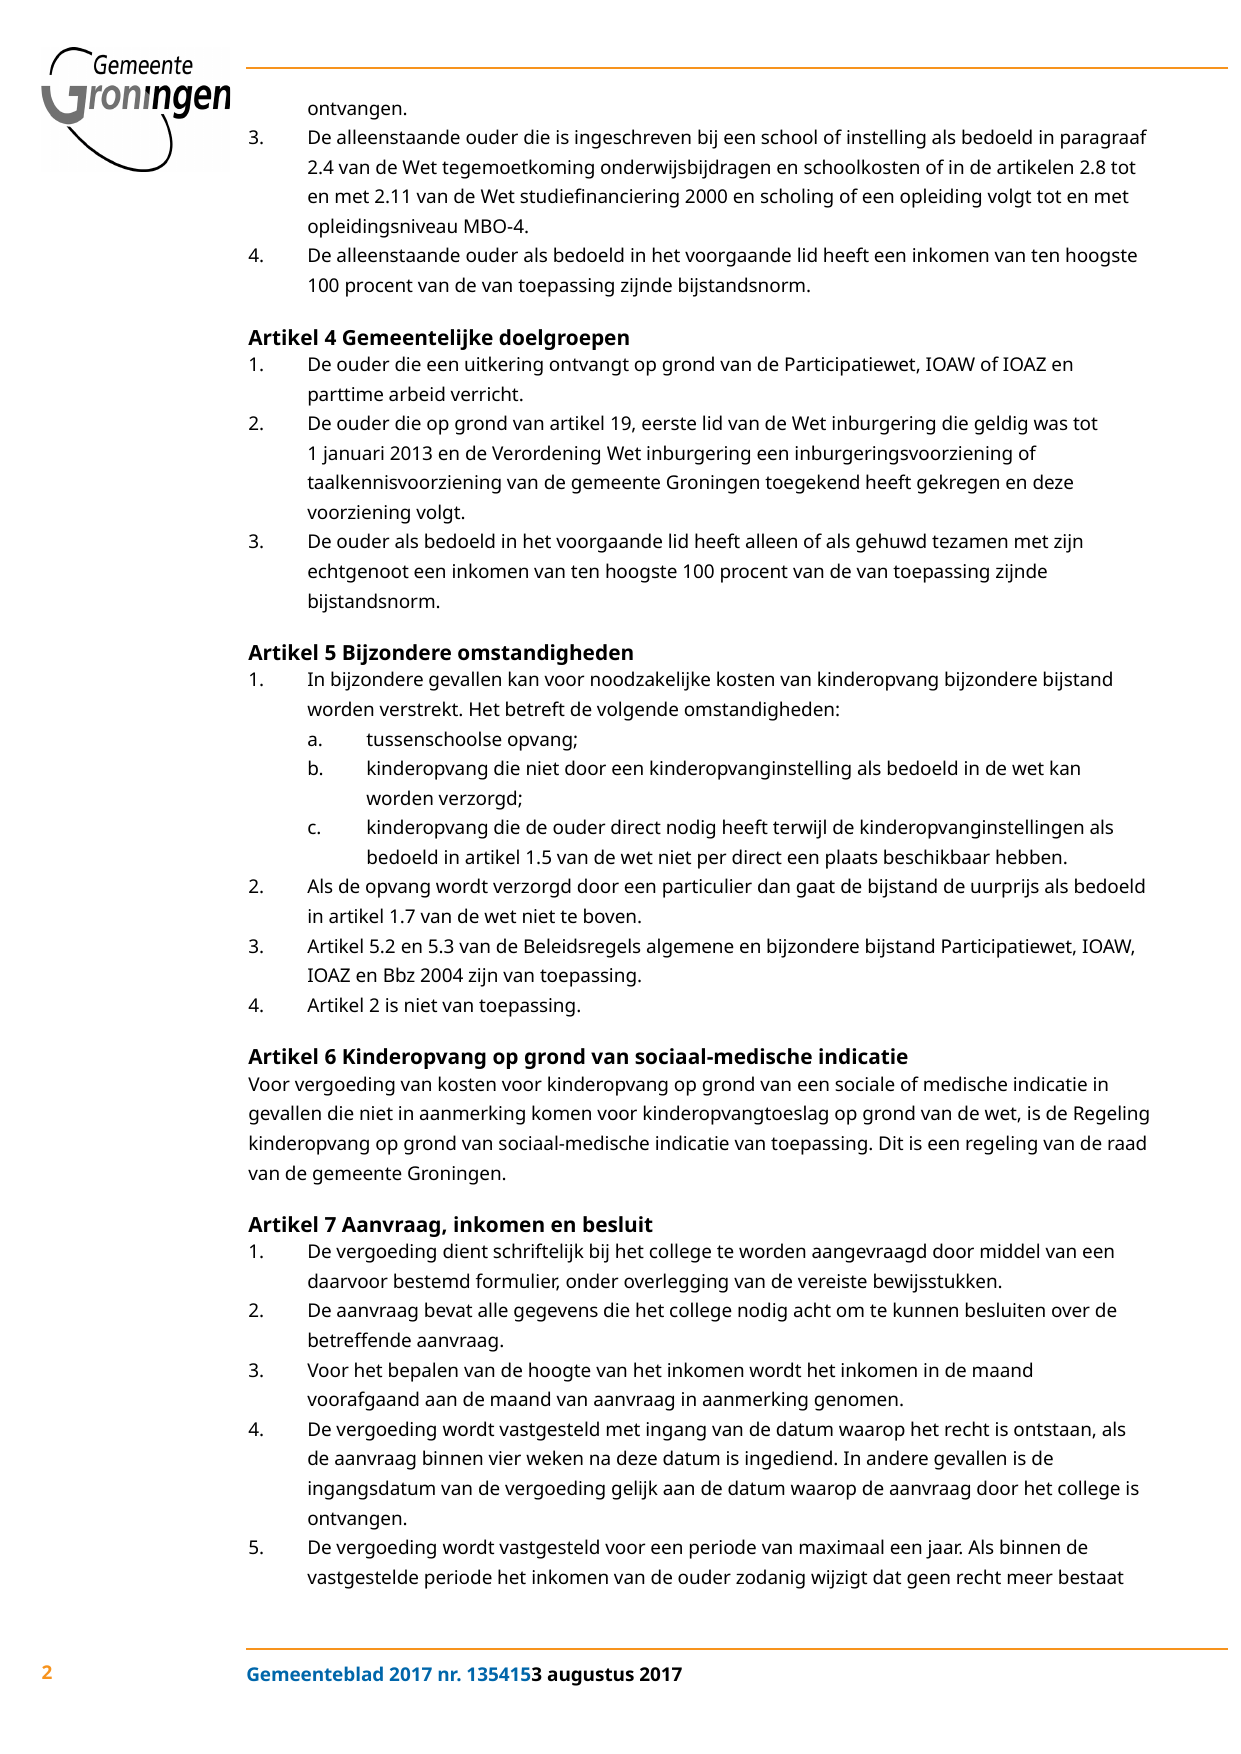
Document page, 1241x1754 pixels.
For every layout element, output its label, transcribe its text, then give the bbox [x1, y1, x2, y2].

list ontvangen. [248, 95, 1152, 121]
text Artikel 5 Bijzondere omstandigheden [248, 638, 1152, 667]
list De alleenstaande ouder als bedoeld in het voorgaande lid heeft een inkomen van ten hoogste 100 procent van de van toepassing zijnde bijstandsnorm. [248, 243, 1152, 298]
text Artikel 6 Kinderopvang op grond van sociaal-medische indicatie [248, 1042, 1152, 1071]
list De ouder die op grond van artikel 19, eerste lid van de Wet inburgering die geldig was tot 1 januari 2013 en de Verordening Wet inburgering een inburgeringsvoorziening of taalkennisvoorziening van de gemeente Groningen toegekend heeft gekregen en deze voorziening volgt. [248, 410, 1152, 525]
list De vergoeding dient schriftelijk bij het college te worden aangevraagd door middel van een daarvoor bestemd formulier, onder overlegging van de vereiste bewijsstukken. [248, 1238, 1152, 1294]
list De aanvraag bevat alle gegevens die het college nodig acht om te kunnen besluiten over de betreffende aanvraag. [248, 1298, 1152, 1353]
list De ouder die een uitkering ontvangt op grond van de Participatiewet, IOAW of IOAZ en parttime arbeid verricht. [248, 351, 1152, 406]
text Artikel 4 Gemeentelijke doelgroepen [248, 323, 1152, 351]
list De ouder als bedoeld in het voorgaande lid heeft alleen of als gehuwd tezamen met zijn echtgenoot een inkomen van ten hoogste 100 procent van de van toepassing zijnde bijstandsnorm. [248, 529, 1152, 613]
list De vergoeding wordt vastgesteld met ingang van de datum waarop het recht is ontstaan, als de aanvraag binnen vier weken na deze datum is ingediend. In andere gevallen is de ingangsdatum van de vergoeding gelijk aan de datum waarop de aanvraag door het college is ontvangen. [248, 1416, 1152, 1531]
list tussenschoolse opvang; [307, 726, 1152, 752]
list Als de opvang wordt verzorgd door een particulier dan gaat de bijstand de uurprijs als bedoeld in artikel 1.7 van de wet niet te boven. [248, 874, 1152, 929]
list De alleenstaande ouder die is ingeschreven bij een school of instelling als bedoeld in paragraaf 2.4 van de Wet tegemoetkoming onderwijsbijdragen en schoolkosten of in de artikelen 2.8 tot en met 2.11 van de Wet studiefinanciering 2000 en scholing of een opleiding volgt tot en met opleidingsniveau MBO-4. [248, 124, 1152, 239]
list Artikel 2 is niet van toepassing. [248, 992, 1152, 1018]
text Artikel 7 Aanvraag, inkomen en besluit [248, 1210, 1152, 1238]
list Artikel 5.2 en 5.3 van de Beleidsregels algemene en bijzondere bijstand Participatiewet, IOAW, IOAZ en Bbz 2004 zijn van toepassing. [248, 933, 1152, 988]
picture [41, 47, 231, 172]
text Voor vergoeding van kosten voor kinderopvang op grond van een sociale of medische indicatie in gevallen die niet in aanmerking komen voor kinderopvangtoeslag op grond van de wet, is de Regeling kinderopvang op grond van sociaal-medische indicatie van toepassing. Dit is een regeling van de raad van de gemeente Groningen. [248, 1071, 1152, 1185]
list kinderopvang die niet door een kinderopvanginstelling als bedoeld in de wet kan worden verzorgd; [307, 755, 1152, 811]
list Voor het bepalen van de hoogte van het inkomen wordt het inkomen in de maand voorafgaand aan de maand van aanvraag in aanmerking genomen. [248, 1357, 1152, 1412]
list In bijzondere gevallen kan voor noodzakelijke kosten van kinderopvang bijzondere bijstand worden verstrekt. Het betreft de volgende omstandigheden: [248, 667, 1152, 722]
list De vergoeding wordt vastgesteld voor een periode van maximaal een jaar. Als binnen de vastgestelde periode het inkomen van de ouder zodanig wijzigt dat geen recht meer bestaat [248, 1534, 1152, 1590]
list kinderopvang die de ouder direct nodig heeft terwijl de kinderopvanginstellingen als bedoeld in artikel 1.5 van de wet niet per direct een plaats beschikbaar hebben. [307, 814, 1152, 870]
